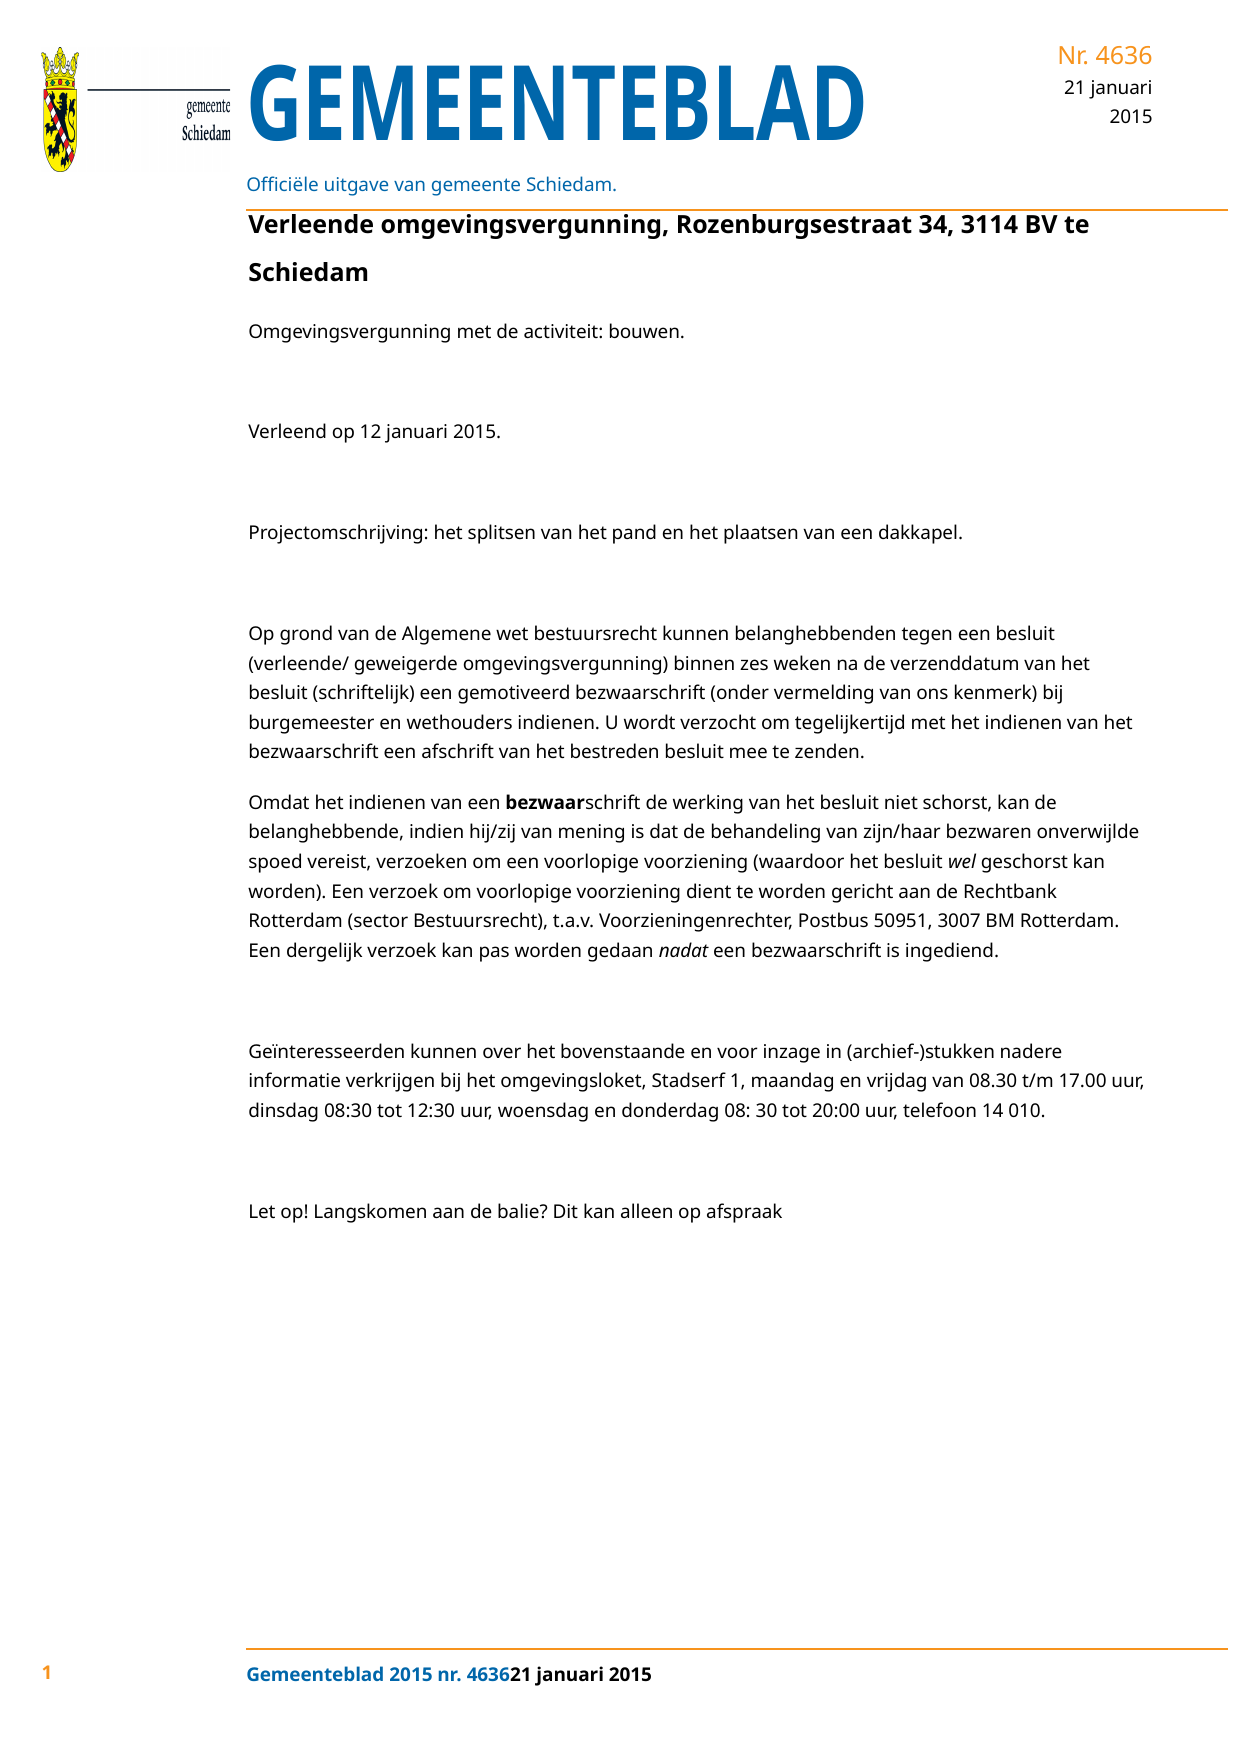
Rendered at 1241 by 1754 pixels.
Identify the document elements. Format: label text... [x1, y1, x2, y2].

picture [41, 47, 231, 172]
text Verleend op 12 januari 2015. [248, 419, 1152, 444]
text Let op! Langskomen aan de balie? Dit kan alleen op afspraak [248, 1198, 1152, 1224]
text Geïnteresseerden kunnen over het bovenstaande en voor inzage in (archief-)stukken nadere informatie verkrijgen bij het omgevingsloket, Stadserf 1, maandag en vrijdag van 08.30 t/m 17.00 uur, dinsdag 08:30 tot 12:30 uur, woensdag en donderdag 08: 30 tot 20:00 uur, telefoon 14 010. [248, 1038, 1152, 1123]
text Op grond van de Algemene wet bestuursrecht kunnen belanghebbenden tegen een besluit (verleende/ geweigerde omgevingsvergunning) binnen zes weken na de verzenddatum van het besluit (schriftelijk) een gemotiveerd bezwaarschrift (onder vermelding van ons kenmerk) bij burgemeester en wethouders indienen. U wordt verzocht om tegelijkertijd met het indienen van het bezwaarschrift een afschrift van het bestreden besluit mee te zenden. [248, 620, 1152, 764]
text Omgevingsvergunning met de activiteit: bouwen. [248, 318, 1152, 344]
text Projectomschrijving: het splitsen van het pand en het plaatsen van een dakkapel. [248, 519, 1152, 545]
text Omdat het indienen van een bezwaarschrift de werking van het besluit niet schorst, kan de belanghebbende, indien hij/zij van mening is dat de behandeling van zijn/haar bezwaren onverwijlde spoed vereist, verzoeken om een voorlopige voorziening (waardoor het besluit wel geschorst kan worden). Een verzoek om voorlopige voorziening dient te worden gericht aan de Rechtbank Rotterdam (sector Bestuursrecht), t.a.v. Voorzieningenrechter, Postbus 50951, 3007 BM Rotterdam. Een dergelijk verzoek kan pas worden gedaan nadat een bezwaarschrift is ingediend. [248, 789, 1152, 963]
text Verleende omgevingsvergunning, Rozenburgsestraat 34, 3114 BV te Schiedam [248, 211, 1152, 288]
